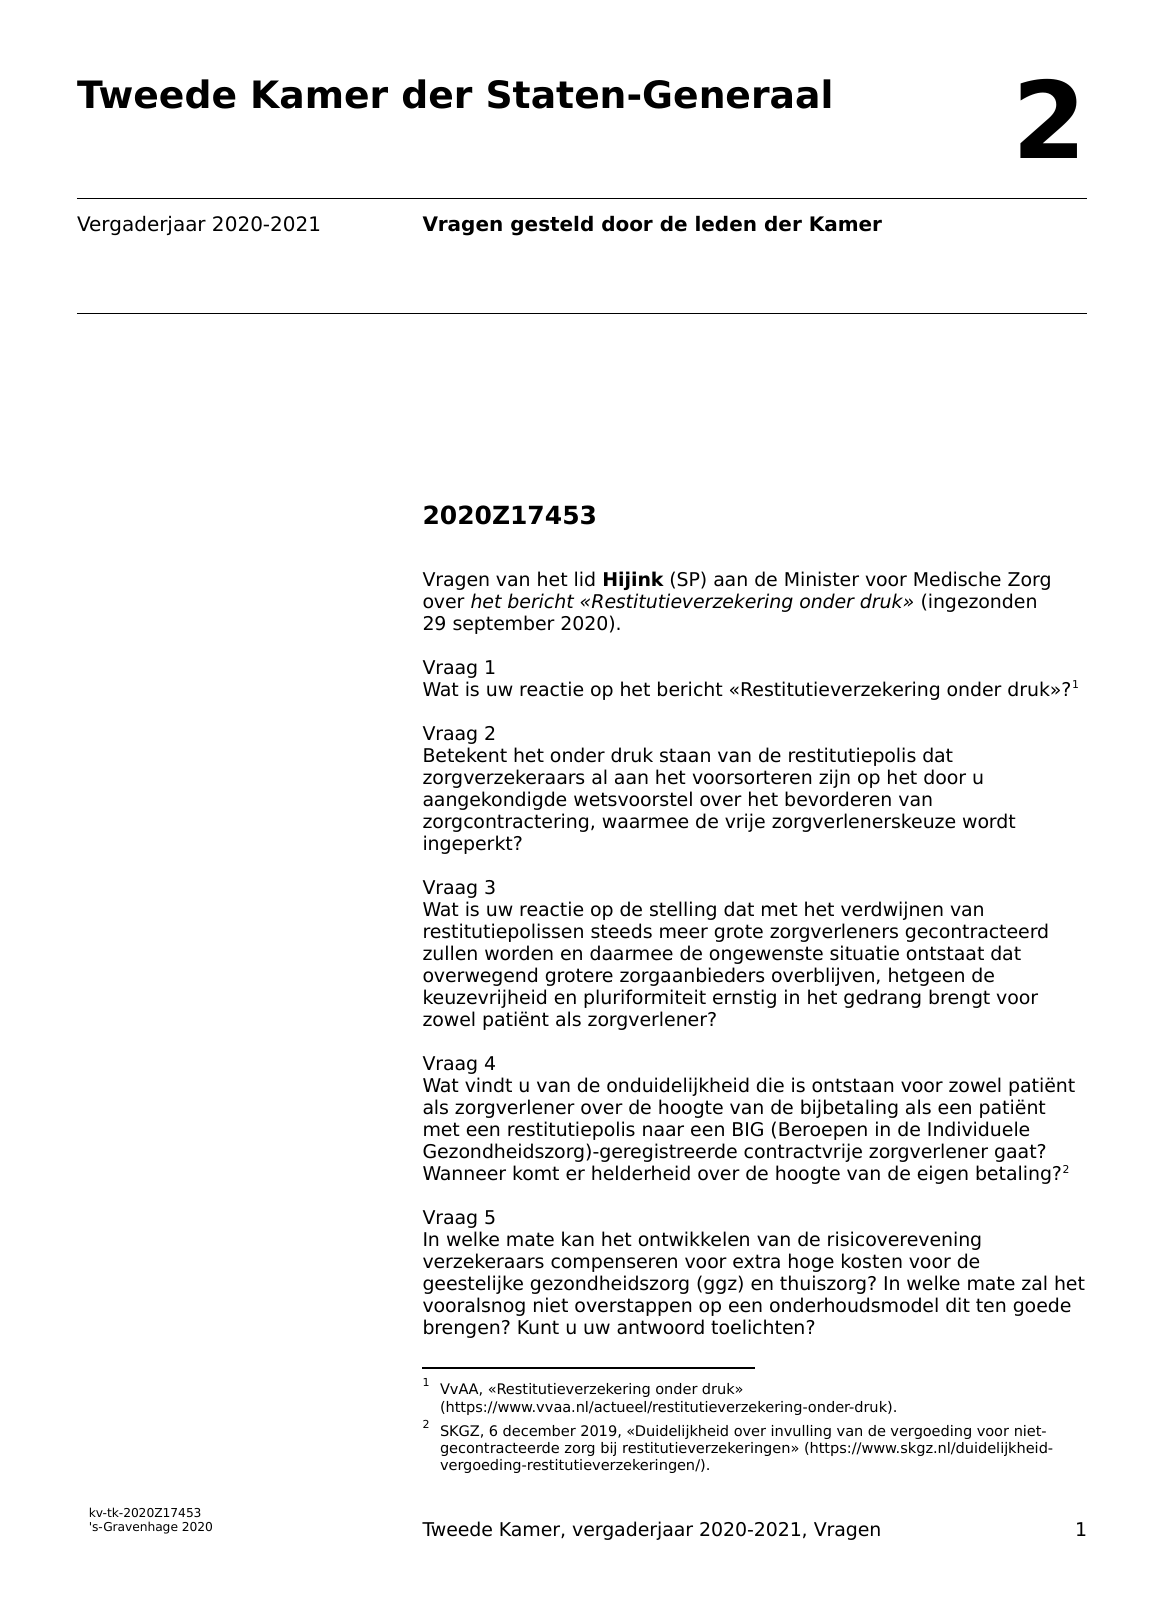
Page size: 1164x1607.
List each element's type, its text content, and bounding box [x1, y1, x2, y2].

text Vragen van het lid Hijink (SP) aan de Minister voor Medische Zorg over het bericht «Restitutieverzekering onder druk» (ingezonden 29 september 2020). [422, 569, 1087, 635]
table_header 2 [886, 59, 1087, 198]
table_header Tweede Kamer der Staten-Generaal [77, 59, 886, 198]
text Vraag 5 [422, 1207, 1087, 1229]
text VvAA, «Restitutieverzekering onder druk» (https://www.vvaa.nl/actueel/restitutieverzekering-onder-druk). [422, 1377, 1087, 1416]
text 's-Gravenhage 2020 [88, 1520, 323, 1534]
text kv-tk-2020Z17453 [88, 1506, 323, 1520]
text Wat vindt u van de onduidelijkheid die is ontstaan voor zowel patiënt als zorgverlener over de hoogte van de bijbetaling als een patiënt met een restitutiepolis naar een BIG (Beroepen in de Individuele Gezondheidszorg)-geregistreerde contractvrije zorgverlener gaat? Wanneer komt er helderheid over de hoogte van de eigen betaling? [422, 1075, 1087, 1185]
text SKGZ, 6 december 2019, «Duidelijkheid over invulling van de vergoeding voor niet-gecontracteerde zorg bij restitutieverzekeringen» (https://www.skgz.nl/duidelijkheid-vergoeding-restitutieverzekeringen/). [422, 1418, 1087, 1474]
text Vraag 1 [422, 657, 1087, 679]
text Vraag 4 [422, 1053, 1087, 1075]
table_cell Vergaderjaar 2020-2021 [77, 199, 422, 313]
text Wat is uw reactie op de stelling dat met het verdwijnen van restitutiepolissen steeds meer grote zorgverleners gecontracteerd zullen worden en daarmee de ongewenste situatie ontstaat dat overwegend grotere zorgaanbieders overblijven, hetgeen de keuzevrijheid en pluriformiteit ernstig in het gedrang brengt voor zowel patiënt als zorgverlener? [422, 899, 1087, 1031]
text Vraag 2 [422, 723, 1087, 745]
text Betekent het onder druk staan van de restitutiepolis dat zorgverzekeraars al aan het voorsorteren zijn op het door u aangekondigde wetsvoorstel over het bevorderen van zorgcontractering, waarmee de vrije zorgverlenerskeuze wordt ingeperkt? [422, 745, 1087, 855]
text Wat is uw reactie op het bericht «Restitutieverzekering onder druk»? [422, 679, 1087, 701]
text 2020Z17453 [422, 501, 1087, 531]
text Vraag 3 [422, 877, 1087, 899]
text In welke mate kan het ontwikkelen van de risicoverevening verzekeraars compenseren voor extra hoge kosten voor de geestelijke gezondheidszorg (ggz) en thuiszorg? In welke mate zal het vooralsnog niet overstappen op een onderhoudsmodel dit ten goede brengen? Kunt u uw antwoord toelichten? [422, 1229, 1087, 1339]
table_cell Vragen gesteld door de leden der Kamer [422, 199, 1087, 313]
